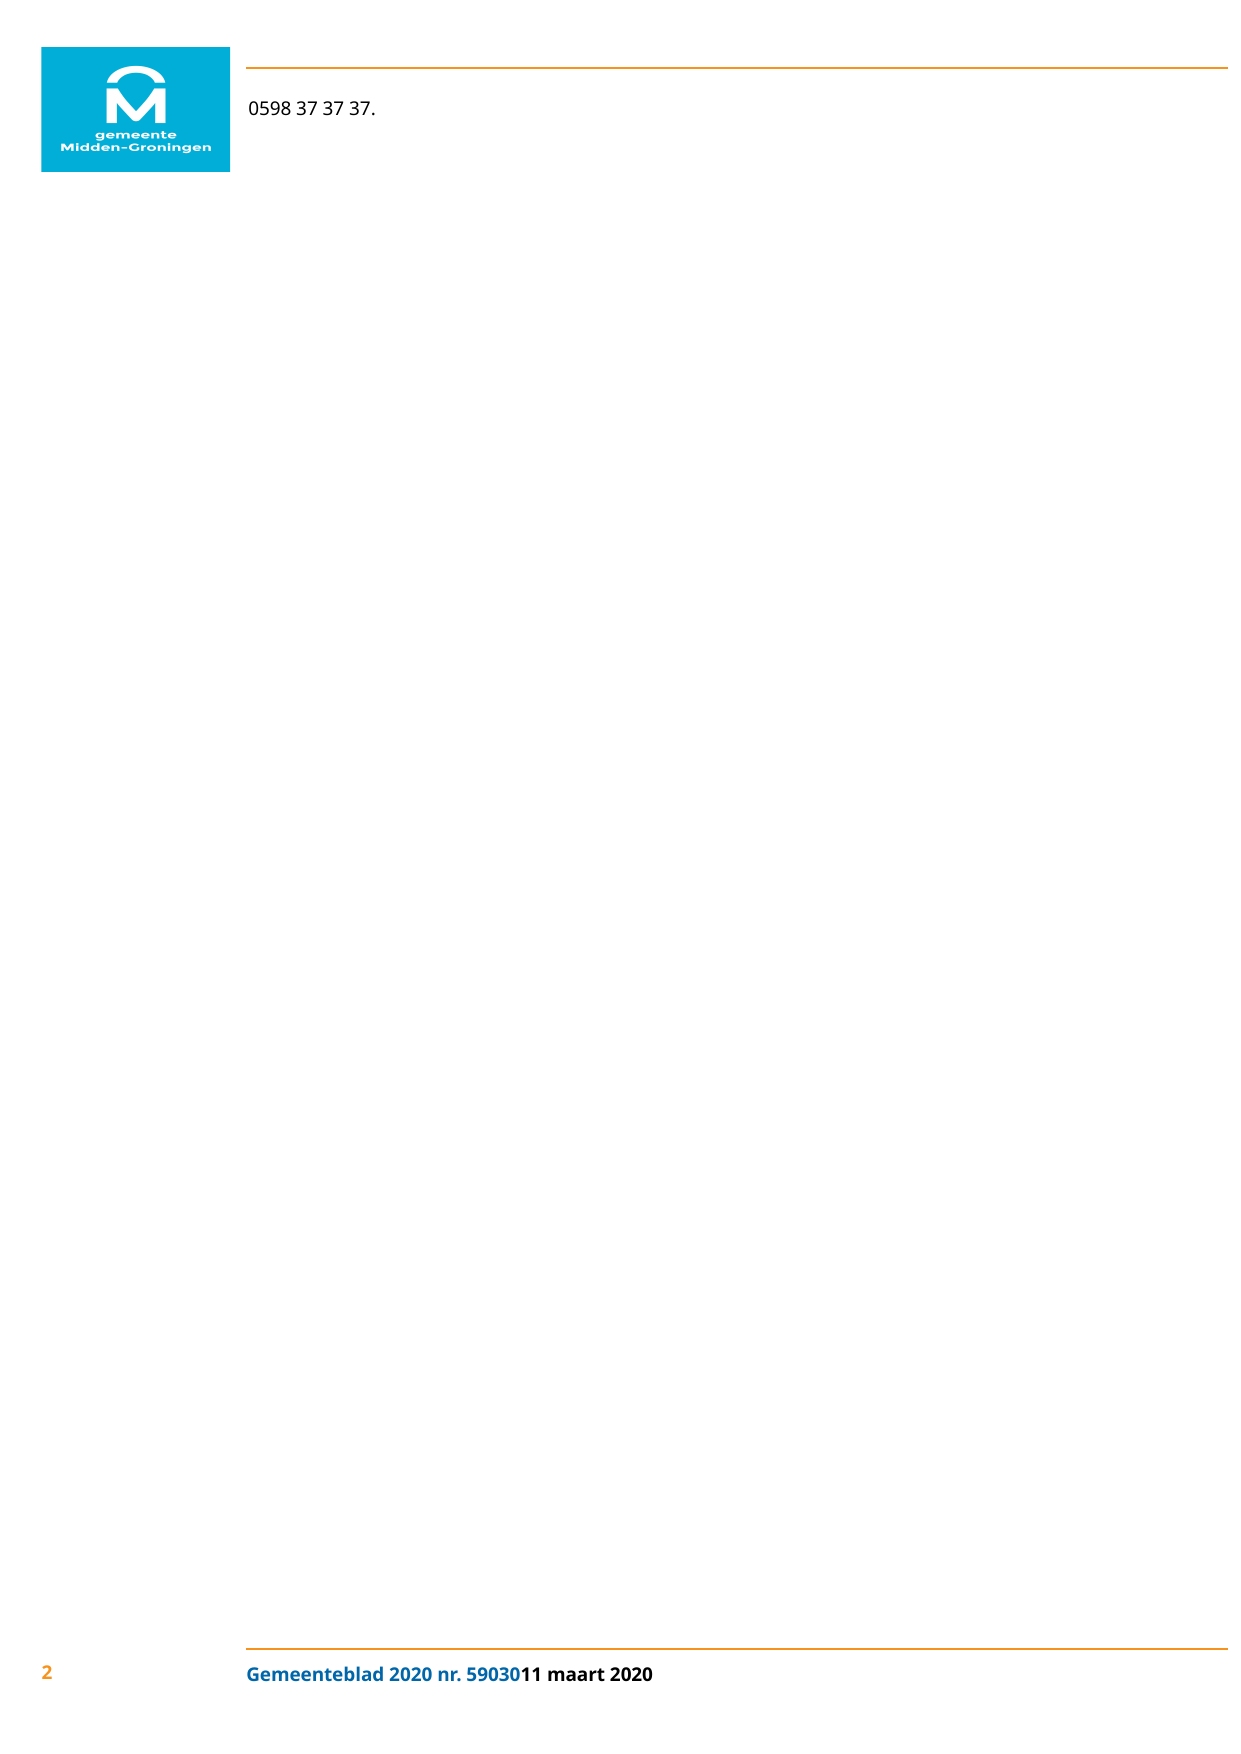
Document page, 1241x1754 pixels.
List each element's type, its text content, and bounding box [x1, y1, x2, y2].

picture [108, 66, 164, 82]
text 0598 37 37 37. [248, 95, 1152, 121]
picture [184, 146, 190, 153]
picture [107, 89, 165, 122]
